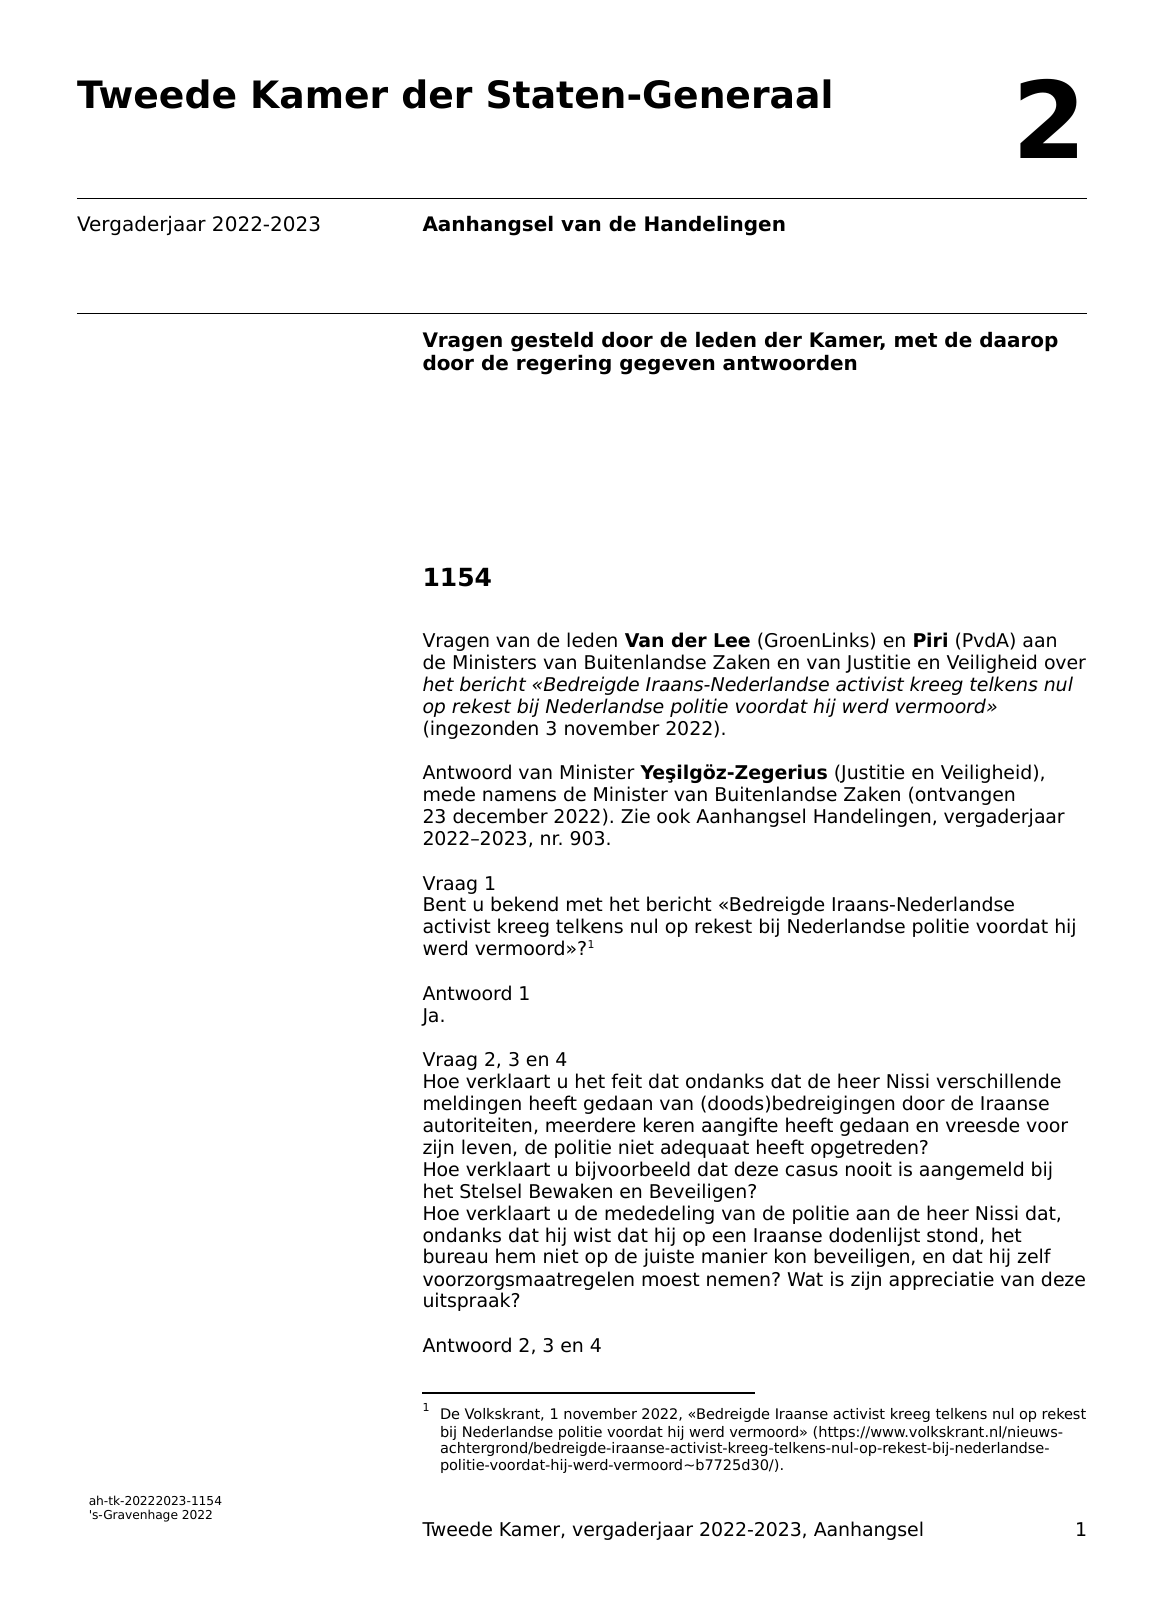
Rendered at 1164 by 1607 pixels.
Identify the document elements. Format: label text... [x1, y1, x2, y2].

table_cell [77, 314, 422, 375]
table_cell Aanhangsel van de Handelingen [422, 199, 1087, 313]
table_header Tweede Kamer der Staten-Generaal [77, 59, 886, 198]
text Hoe verklaart u bijvoorbeeld dat deze casus nooit is aangemeld bij het Stelsel Bewaken en Beveiligen? [422, 1158, 1087, 1202]
text Hoe verklaart u het feit dat ondanks dat de heer Nissi verschillende meldingen heeft gedaan van (doods)bedreigingen door de Iraanse autoriteiten, meerdere keren aangifte heeft gedaan en vreesde voor zijn leven, de politie niet adequaat heeft opgetreden? [422, 1071, 1087, 1158]
text 's-Gravenhage 2022 [88, 1508, 323, 1522]
text 1154 [422, 563, 1087, 592]
text Ja. [422, 1004, 1087, 1026]
text Antwoord 2, 3 en 4 [422, 1334, 1087, 1357]
text ah-tk-20222023-1154 [88, 1494, 323, 1508]
table_cell Vergaderjaar 2022-2023 [77, 199, 422, 313]
table_cell Vragen gesteld door de leden der Kamer, met de daarop door de regering gegeven antwoorden [422, 314, 1087, 375]
text Antwoord 1 [422, 982, 1087, 1004]
text Bent u bekend met het bericht «Bedreigde Iraans-Nederlandse activist kreeg telkens nul op rekest bij Nederlandse politie voordat hij werd vermoord»? [422, 894, 1087, 960]
text Vragen van de leden Van der Lee (GroenLinks) en Piri (PvdA) aan de Ministers van Buitenlandse Zaken en van Justitie en Veiligheid over het bericht «Bedreigde Iraans-Nederlandse activist kreeg telkens nul op rekest bij Nederlandse politie voordat hij werd vermoord» (ingezonden 3 november 2022). [422, 630, 1087, 740]
text De Volkskrant, 1 november 2022, «Bedreigde Iraanse activist kreeg telkens nul op rekest bij Nederlandse politie voordat hij werd vermoord» (https://www.volkskrant.nl/nieuws-achtergrond/bedreigde-iraanse-activist-kreeg-telkens-nul-op-rekest-bij-nederlandse-politie-voordat-hij-werd-vermoord~b7725d30/). [422, 1402, 1087, 1474]
text Vraag 1 [422, 872, 1087, 894]
table_header 2 [886, 59, 1087, 198]
text Antwoord van Minister Yeşilgöz-Zegerius (Justitie en Veiligheid), mede namens de Minister van Buitenlandse Zaken (ontvangen 23 december 2022). Zie ook Aanhangsel Handelingen, vergaderjaar 2022–2023, nr. 903. [422, 762, 1087, 850]
text Hoe verklaart u de mededeling van de politie aan de heer Nissi dat, ondanks dat hij wist dat hij op een Iraanse dodenlijst stond, het bureau hem niet op de juiste manier kon beveiligen, en dat hij zelf voorzorgsmaatregelen moest nemen? Wat is zijn appreciatie van deze uitspraak? [422, 1202, 1087, 1312]
text Vraag 2, 3 en 4 [422, 1049, 1087, 1071]
